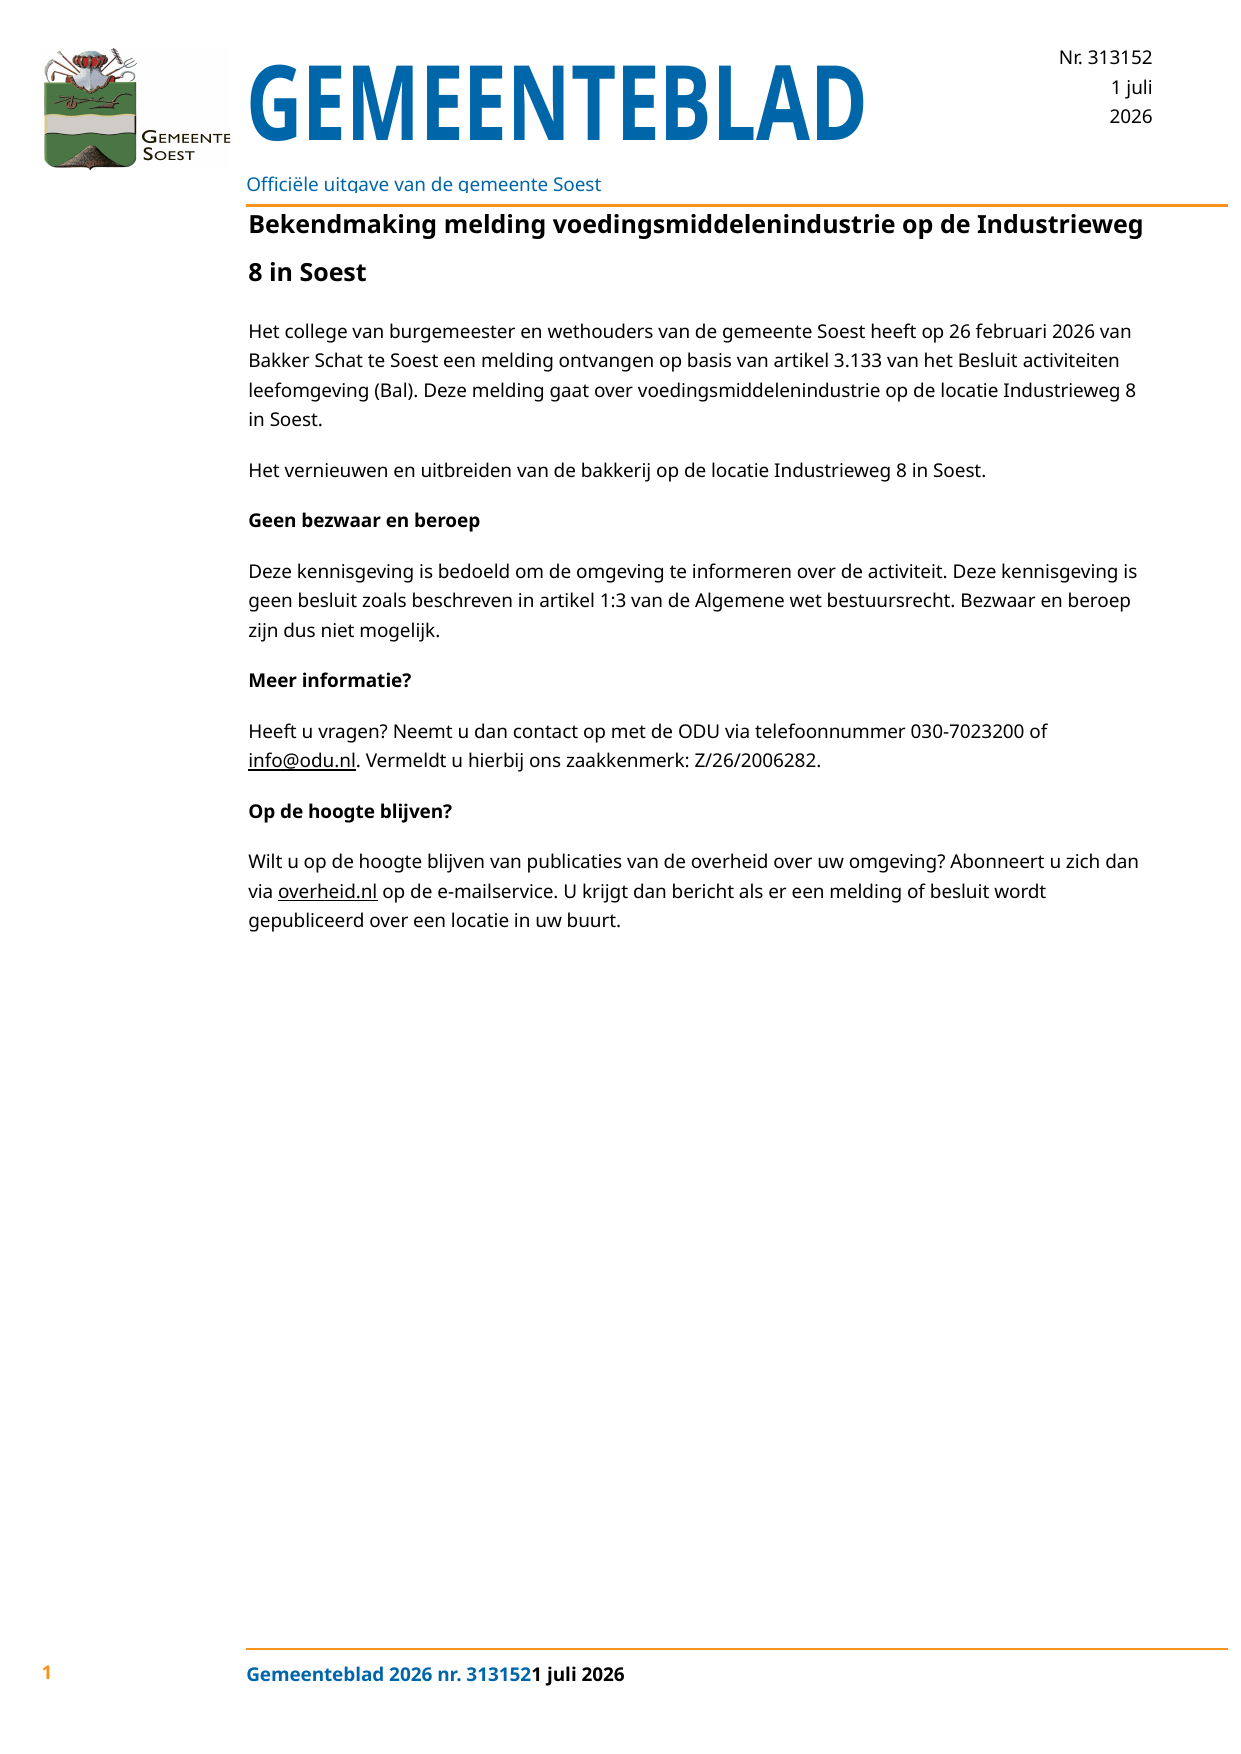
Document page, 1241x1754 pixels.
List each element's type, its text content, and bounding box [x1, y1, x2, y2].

text Bekendmaking melding voedingsmiddelenindustrie op de Industrieweg 8 in Soest [248, 207, 1152, 288]
text Wilt u op de hoogte blijven van publicaties van de overheid over uw omgeving? Abonneert u zich dan via overheid.nl op de e-mailservice. U krijgt dan bericht als er een melding of besluit wordt gepubliceerd over een locatie in uw buurt. [248, 848, 1152, 933]
picture [41, 47, 231, 172]
text Heeft u vragen? Neemt u dan contact op met de ODU via telefoonnummer 030-7023200 of info@odu.nl. Vermeldt u hierbij ons zaakkenmerk: Z/26/2006282. [248, 718, 1152, 773]
text Deze kennisgeving is bedoeld om de omgeving te informeren over de activiteit. Deze kennisgeving is geen besluit zoals beschreven in artikel 1:3 van de Algemene wet bestuursrecht. Bezwaar en beroep zijn dus niet mogelijk. [248, 558, 1152, 643]
text Geen bezwaar en beroep [248, 507, 1152, 533]
text Het college van burgemeester en wethouders van de gemeente Soest heeft op 26 februari 2026 van Bakker Schat te Soest een melding ontvangen op basis van artikel 3.133 van het Besluit activiteiten leefomgeving (Bal). Deze melding gaat over voedingsmiddelenindustrie op de locatie Industrieweg 8 in Soest. [248, 318, 1152, 432]
text Het vernieuwen en uitbreiden van de bakkerij op de locatie Industrieweg 8 in Soest. [248, 457, 1152, 483]
text Op de hoogte blijven? [248, 798, 1152, 824]
text Meer informatie? [248, 667, 1152, 693]
